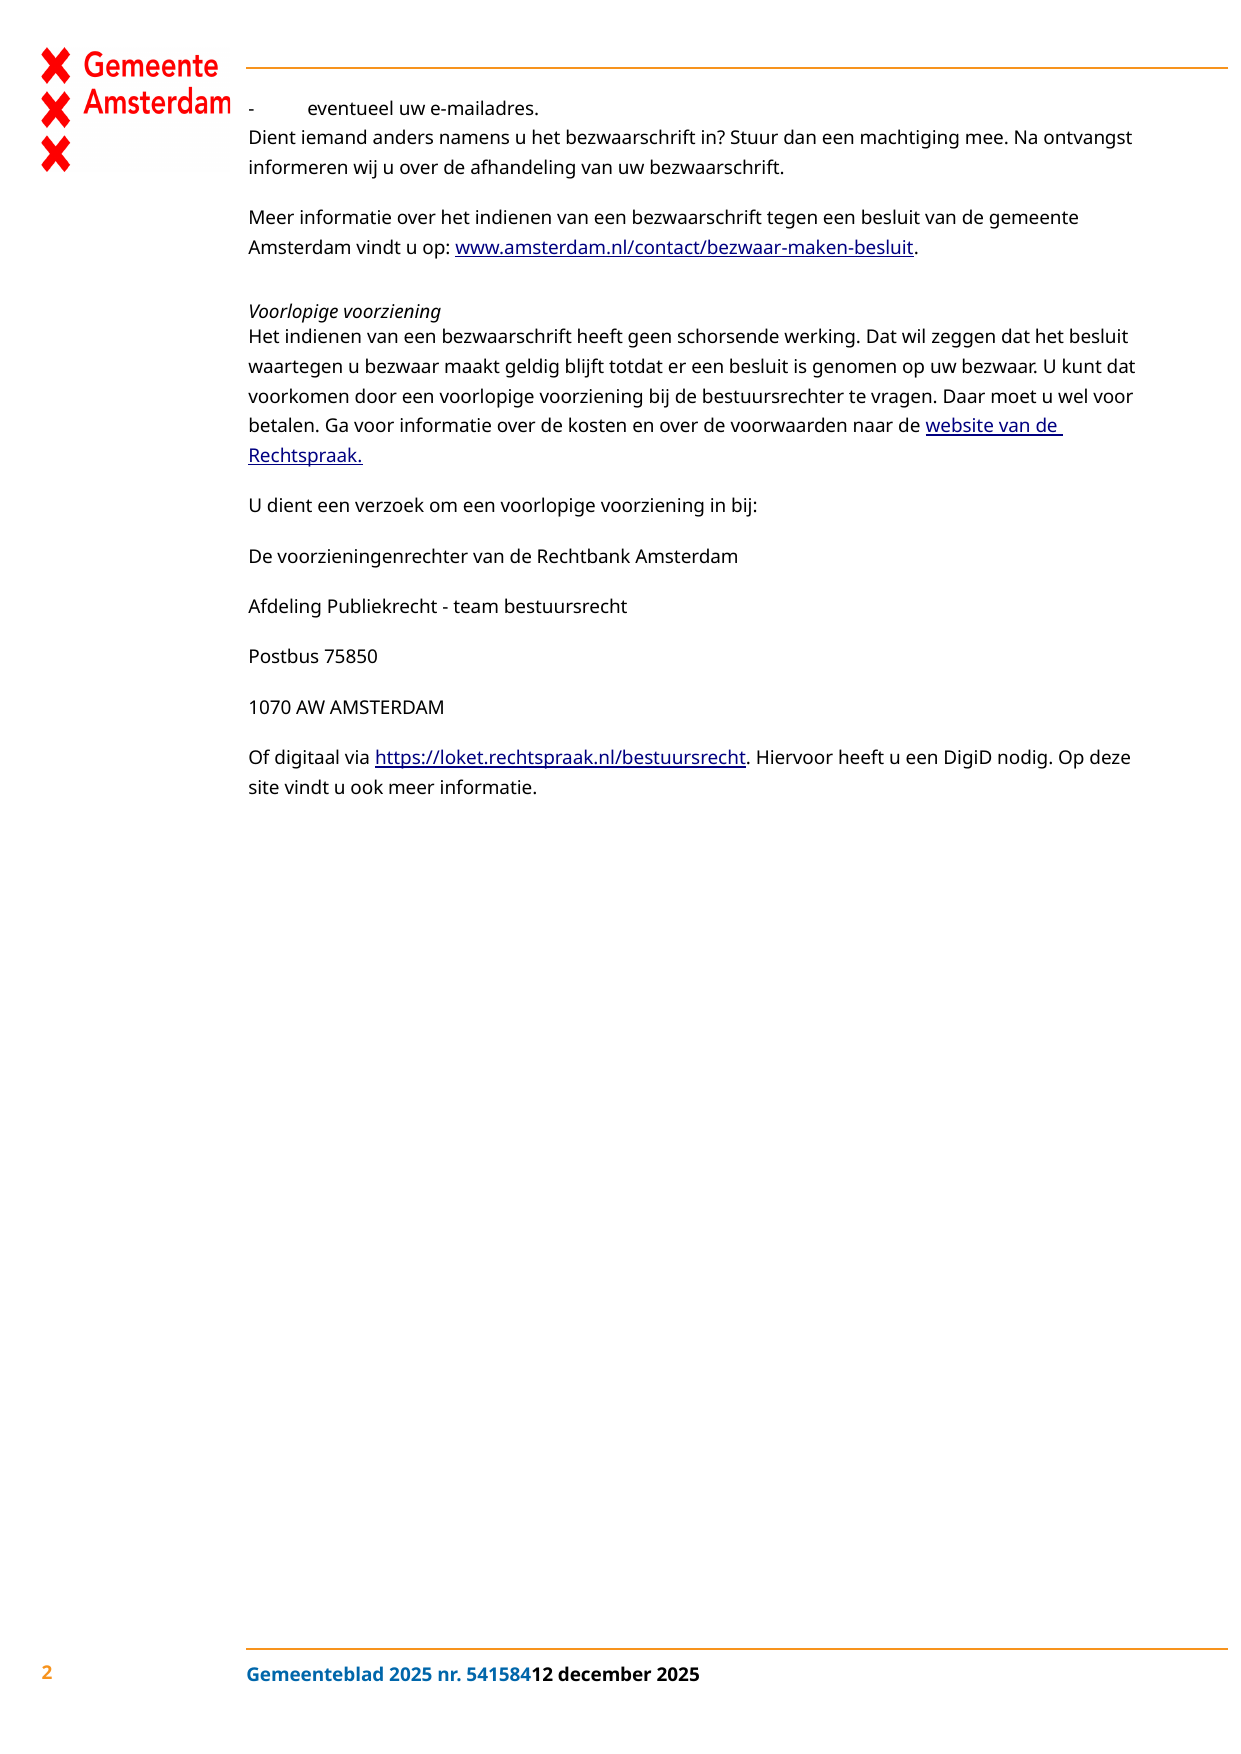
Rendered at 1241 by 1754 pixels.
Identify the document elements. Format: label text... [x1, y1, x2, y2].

text 1070 AW AMSTERDAM [248, 694, 1152, 720]
text Meer informatie over het indienen van een bezwaarschrift tegen een besluit van de gemeente Amsterdam vindt u op: www.amsterdam.nl/contact/bezwaar-maken-besluit. [248, 204, 1152, 260]
text Dient iemand anders namens u het bezwaarschrift in? Stuur dan een machtiging mee. Na ontvangst informeren wij u over de afhandeling van uw bezwaarschrift. [248, 124, 1152, 180]
text Postbus 75850 [248, 644, 1152, 669]
text Voorlopige voorziening [248, 298, 1152, 324]
text Afdeling Publiekrecht - team bestuursrecht [248, 593, 1152, 619]
text De voorzieningenrechter van de Rechtbank Amsterdam [248, 543, 1152, 568]
list eventueel uw e-mailadres. [248, 95, 1152, 121]
picture [41, 47, 231, 172]
text Of digitaal via https://loket.rechtspraak.nl/bestuursrecht. Hiervoor heeft u een DigiD nodig. Op deze site vindt u ook meer informatie. [248, 744, 1152, 800]
text U dient een verzoek om een voorlopige voorziening in bij: [248, 492, 1152, 518]
text Het indienen van een bezwaarschrift heeft geen schorsende werking. Dat wil zeggen dat het besluit waartegen u bezwaar maakt geldig blijft totdat er een besluit is genomen op uw bezwaar. U kunt dat voorkomen door een voorlopige voorziening bij de bestuursrechter te vragen. Daar moet u wel voor betalen. Ga voor informatie over de kosten en over de voorwaarden naar de website van de Rechtspraak. [248, 324, 1152, 468]
